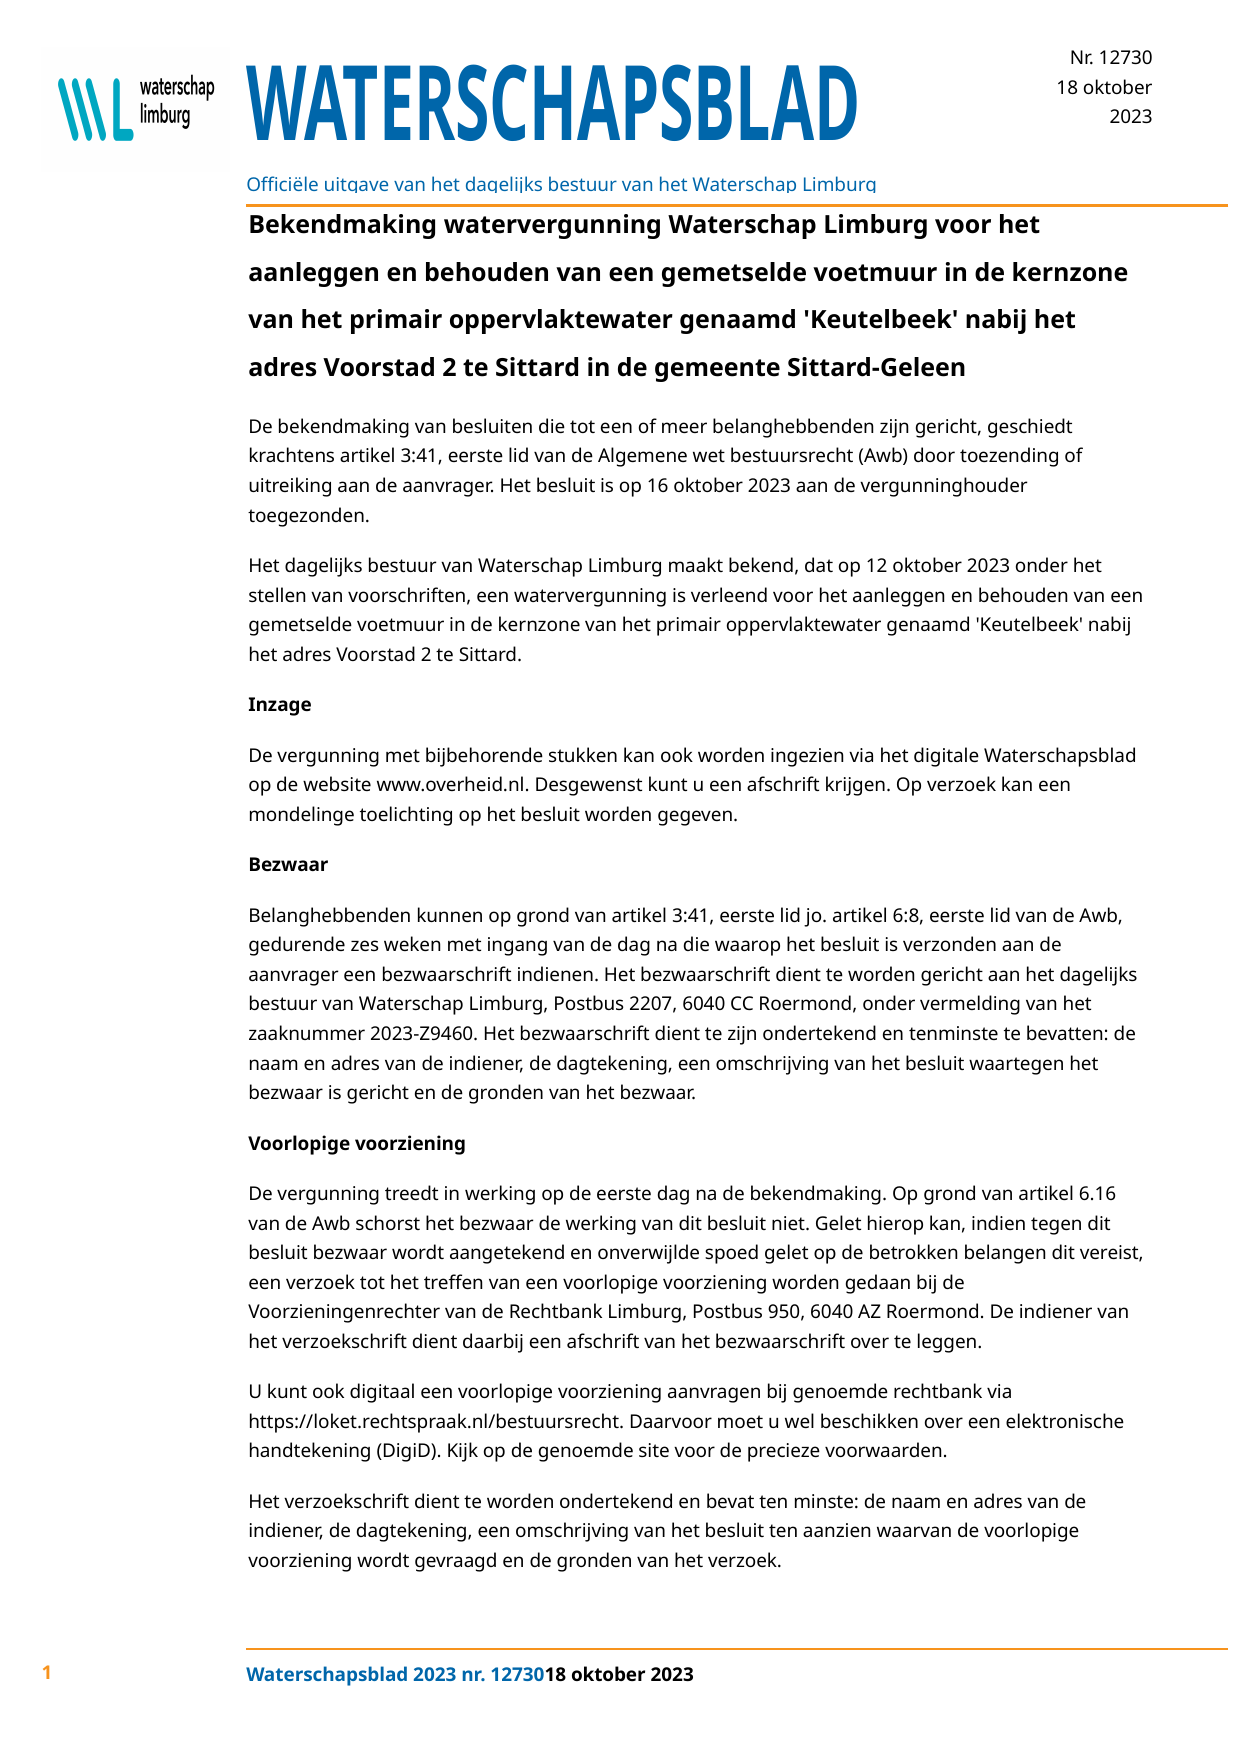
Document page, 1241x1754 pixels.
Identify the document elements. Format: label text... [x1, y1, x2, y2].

text Bezwaar [248, 851, 1152, 877]
text De vergunning treedt in werking op de eerste dag na de bekendmaking. Op grond van artikel 6.16 van de Awb schorst het bezwaar de werking van dit besluit niet. Gelet hierop kan, indien tegen dit besluit bezwaar wordt aangetekend en onverwijlde spoed gelet op de betrokken belangen dit vereist, een verzoek tot het treffen van een voorlopige voorziening worden gedaan bij de Voorzieningenrechter van de Rechtbank Limburg, Postbus 950, 6040 AZ Roermond. De indiener van het verzoekschrift dient daarbij een afschrift van het bezwaarschrift over te leggen. [248, 1180, 1152, 1354]
text Belanghebbenden kunnen op grond van artikel 3:41, eerste lid jo. artikel 6:8, eerste lid van de Awb, gedurende zes weken met ingang van de dag na die waarop het besluit is verzonden aan de aanvrager een bezwaarschrift indienen. Het bezwaarschrift dient te worden gericht aan het dagelijks bestuur van Waterschap Limburg, Postbus 2207, 6040 CC Roermond, onder vermelding van het zaaknummer 2023-Z9460. Het bezwaarschrift dient te zijn ondertekend en tenminste te bevatten: de naam en adres van de indiener, de dagtekening, een omschrijving van het besluit waartegen het bezwaar is gericht en de gronden van het bezwaar. [248, 902, 1152, 1105]
text Voorlopige voorziening [248, 1130, 1152, 1156]
text De vergunning met bijbehorende stukken kan ook worden ingezien via het digitale Waterschapsblad op de website www.overheid.nl. Desgewenst kunt u een afschrift krijgen. Op verzoek kan een mondelinge toelichting op het besluit worden gegeven. [248, 742, 1152, 827]
text De bekendmaking van besluiten die tot een of meer belanghebbenden zijn gericht, geschiedt krachtens artikel 3:41, eerste lid van de Algemene wet bestuursrecht (Awb) door toezending of uitreiking aan de aanvrager. Het besluit is op 16 oktober 2023 aan de vergunninghouder toegezonden. [248, 413, 1152, 528]
text Inzage [248, 691, 1152, 717]
text U kunt ook digitaal een voorlopige voorziening aanvragen bij genoemde rechtbank via https://loket.rechtspraak.nl/bestuursrecht. Daarvoor moet u wel beschikken over een elektronische handtekening (DigiD). Kijk op de genoemde site voor de precieze voorwaarden. [248, 1378, 1152, 1463]
text Het verzoekschrift dient te worden ondertekend en bevat ten minste: de naam en adres van de indiener, de dagtekening, een omschrijving van het besluit ten aanzien waarvan de voorlopige voorziening wordt gevraagd en de gronden van het verzoek. [248, 1488, 1152, 1573]
text Bekendmaking watervergunning Waterschap Limburg voor het aanleggen en behouden van een gemetselde voetmuur in de kernzone van het primair oppervlaktewater genaamd 'Keutelbeek' nabij het adres Voorstad 2 te Sittard in de gemeente Sittard-Geleen [248, 207, 1152, 384]
text Het dagelijks bestuur van Waterschap Limburg maakt bekend, dat op 12 oktober 2023 onder het stellen van voorschriften, een watervergunning is verleend voor het aanleggen en behouden van een gemetselde voetmuur in de kernzone van het primair oppervlaktewater genaamd 'Keutelbeek' nabij het adres Voorstad 2 te Sittard. [248, 552, 1152, 667]
picture [41, 47, 231, 172]
